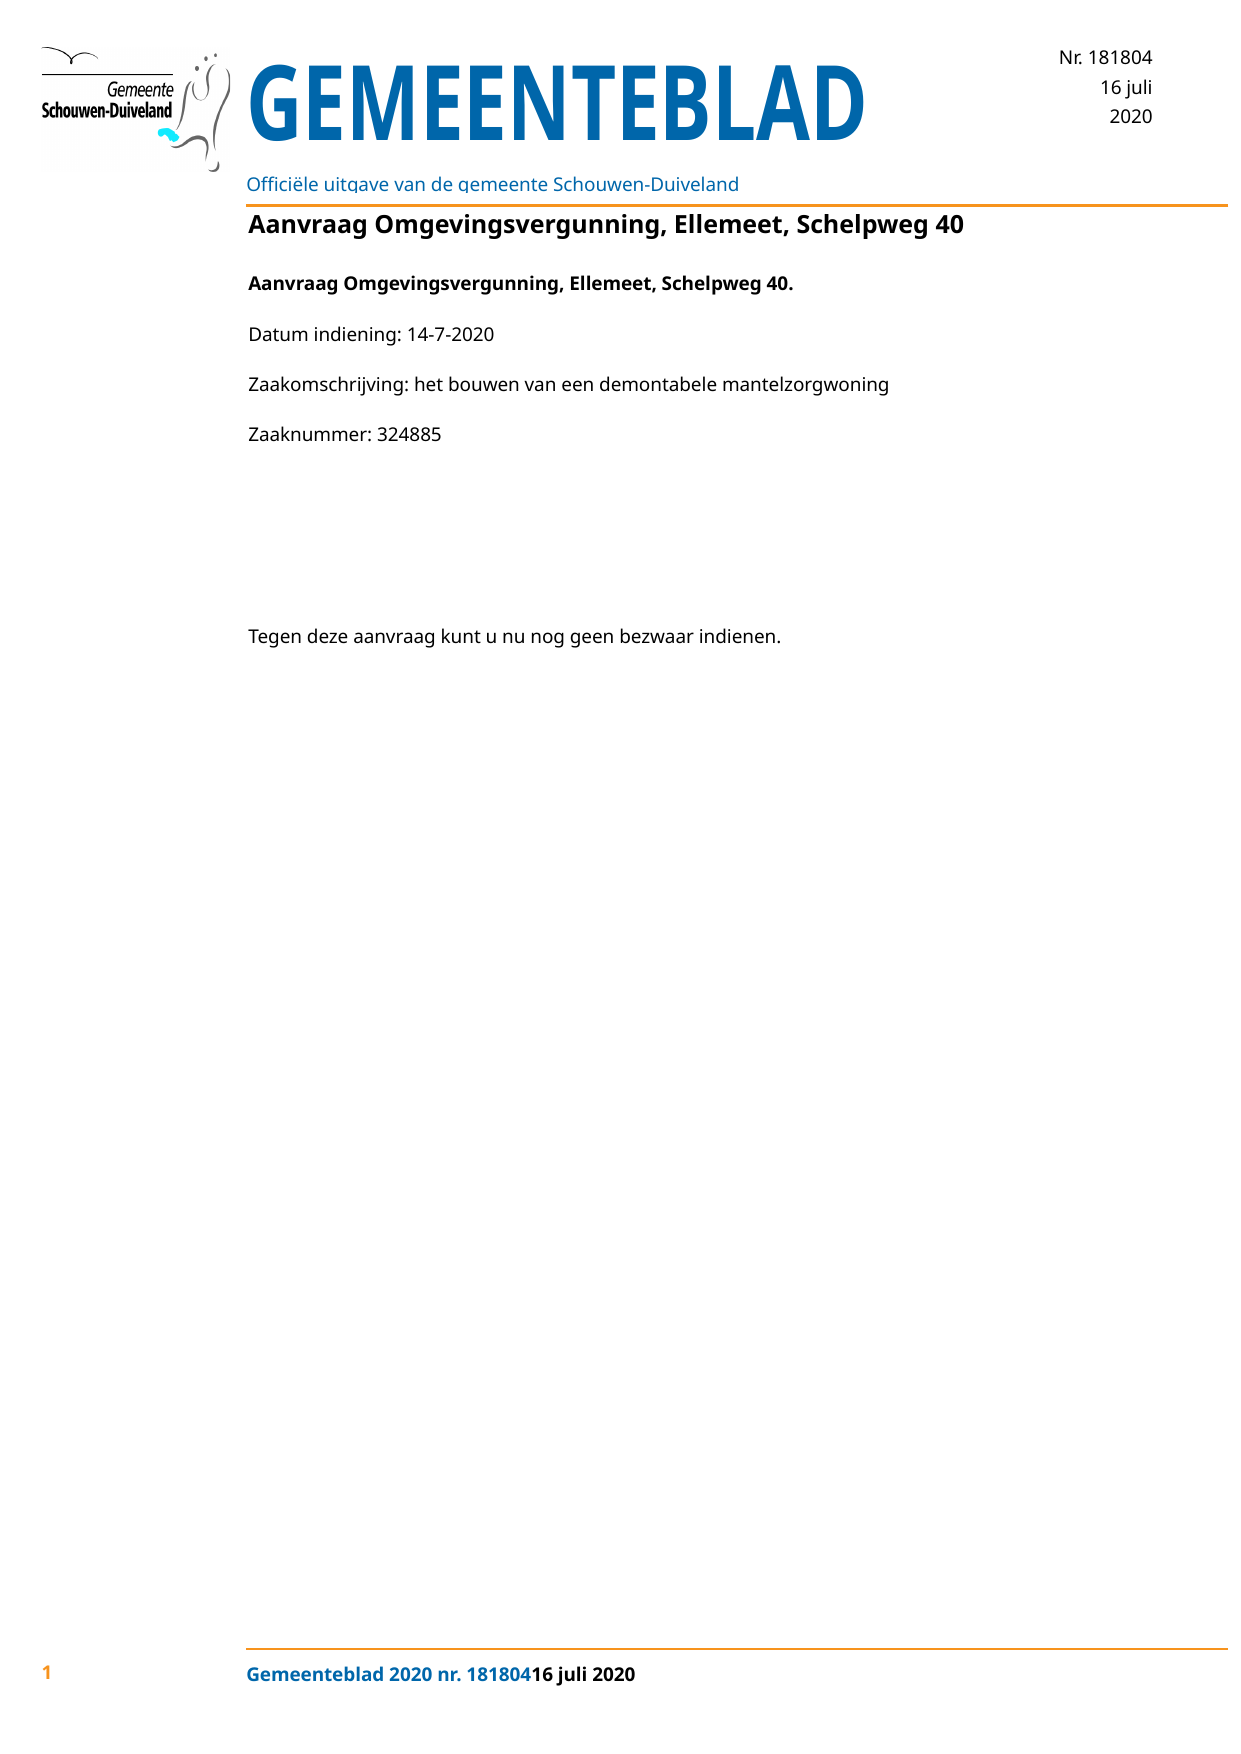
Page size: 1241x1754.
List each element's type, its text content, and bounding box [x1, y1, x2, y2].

picture [41, 47, 231, 172]
text Aanvraag Omgevingsvergunning, Ellemeet, Schelpweg 40. [248, 270, 1152, 296]
text Datum indiening: 14-7-2020 [248, 321, 1152, 346]
text Zaaknummer: 324885 [248, 422, 1152, 447]
text Tegen deze aanvraag kunt u nu nog geen bezwaar indienen. [248, 623, 1152, 649]
text Zaakomschrijving: het bouwen van een demontabele mantelzorgwoning [248, 371, 1152, 397]
text Aanvraag Omgevingsvergunning, Ellemeet, Schelpweg 40 [248, 207, 1152, 241]
